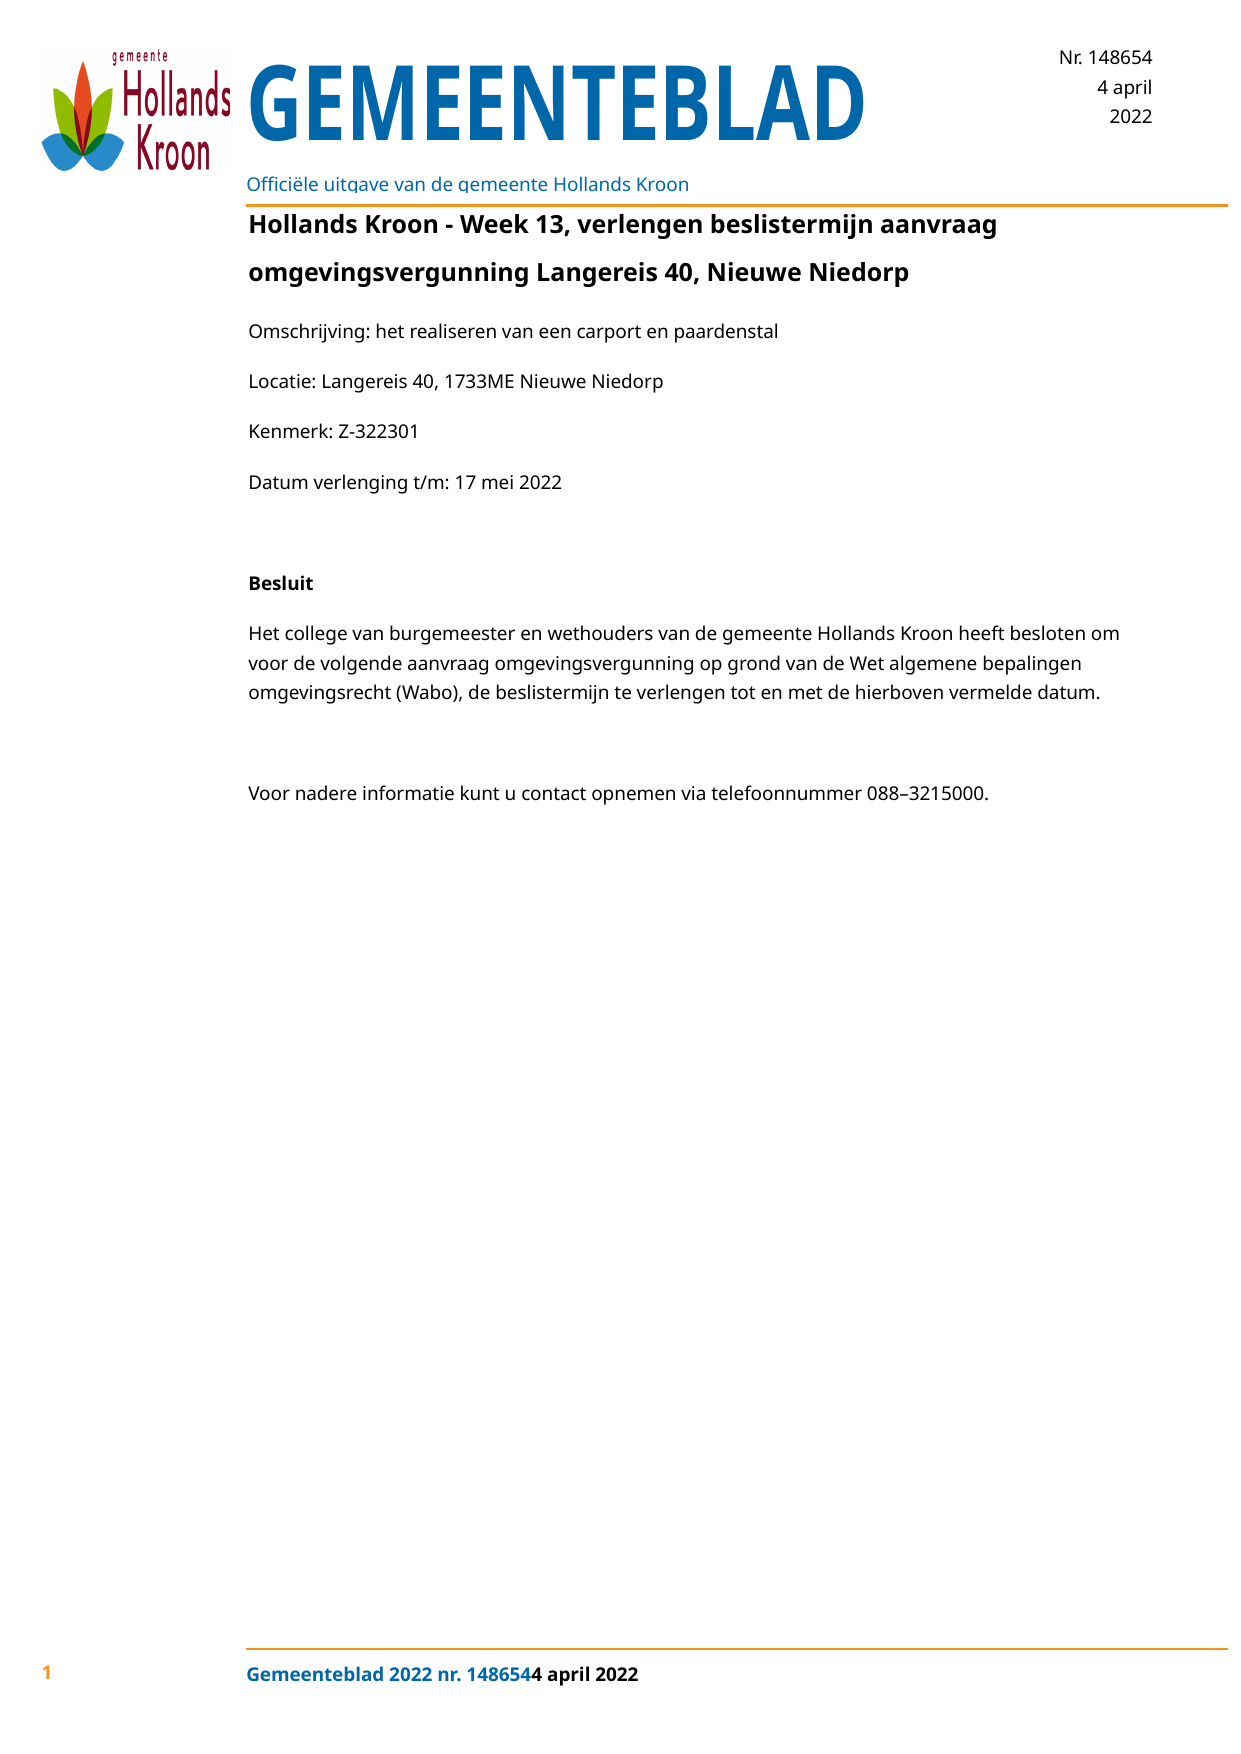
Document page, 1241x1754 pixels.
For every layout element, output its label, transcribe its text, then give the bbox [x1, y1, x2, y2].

text Locatie: Langereis 40, 1733ME Nieuwe Niedorp [248, 368, 1152, 394]
text Voor nadere informatie kunt u contact opnemen via telefoonnummer 088–3215000. [248, 780, 1152, 806]
text Datum verlenging t/m: 17 mei 2022 [248, 469, 1152, 495]
text Hollands Kroon - Week 13, verlengen beslistermijn aanvraag omgevingsvergunning Langereis 40, Nieuwe Niedorp [248, 207, 1152, 288]
text Het college van burgemeester en wethouders van de gemeente Hollands Kroon heeft besloten om voor de volgende aanvraag omgevingsvergunning op grond van de Wet algemene bepalingen omgevingsrecht (Wabo), de beslistermijn te verlengen tot en met de hierboven vermelde datum. [248, 620, 1152, 705]
picture [41, 47, 231, 172]
text Besluit [248, 570, 1152, 596]
text Kenmerk: Z-322301 [248, 419, 1152, 444]
text Omschrijving: het realiseren van een carport en paardenstal [248, 318, 1152, 344]
